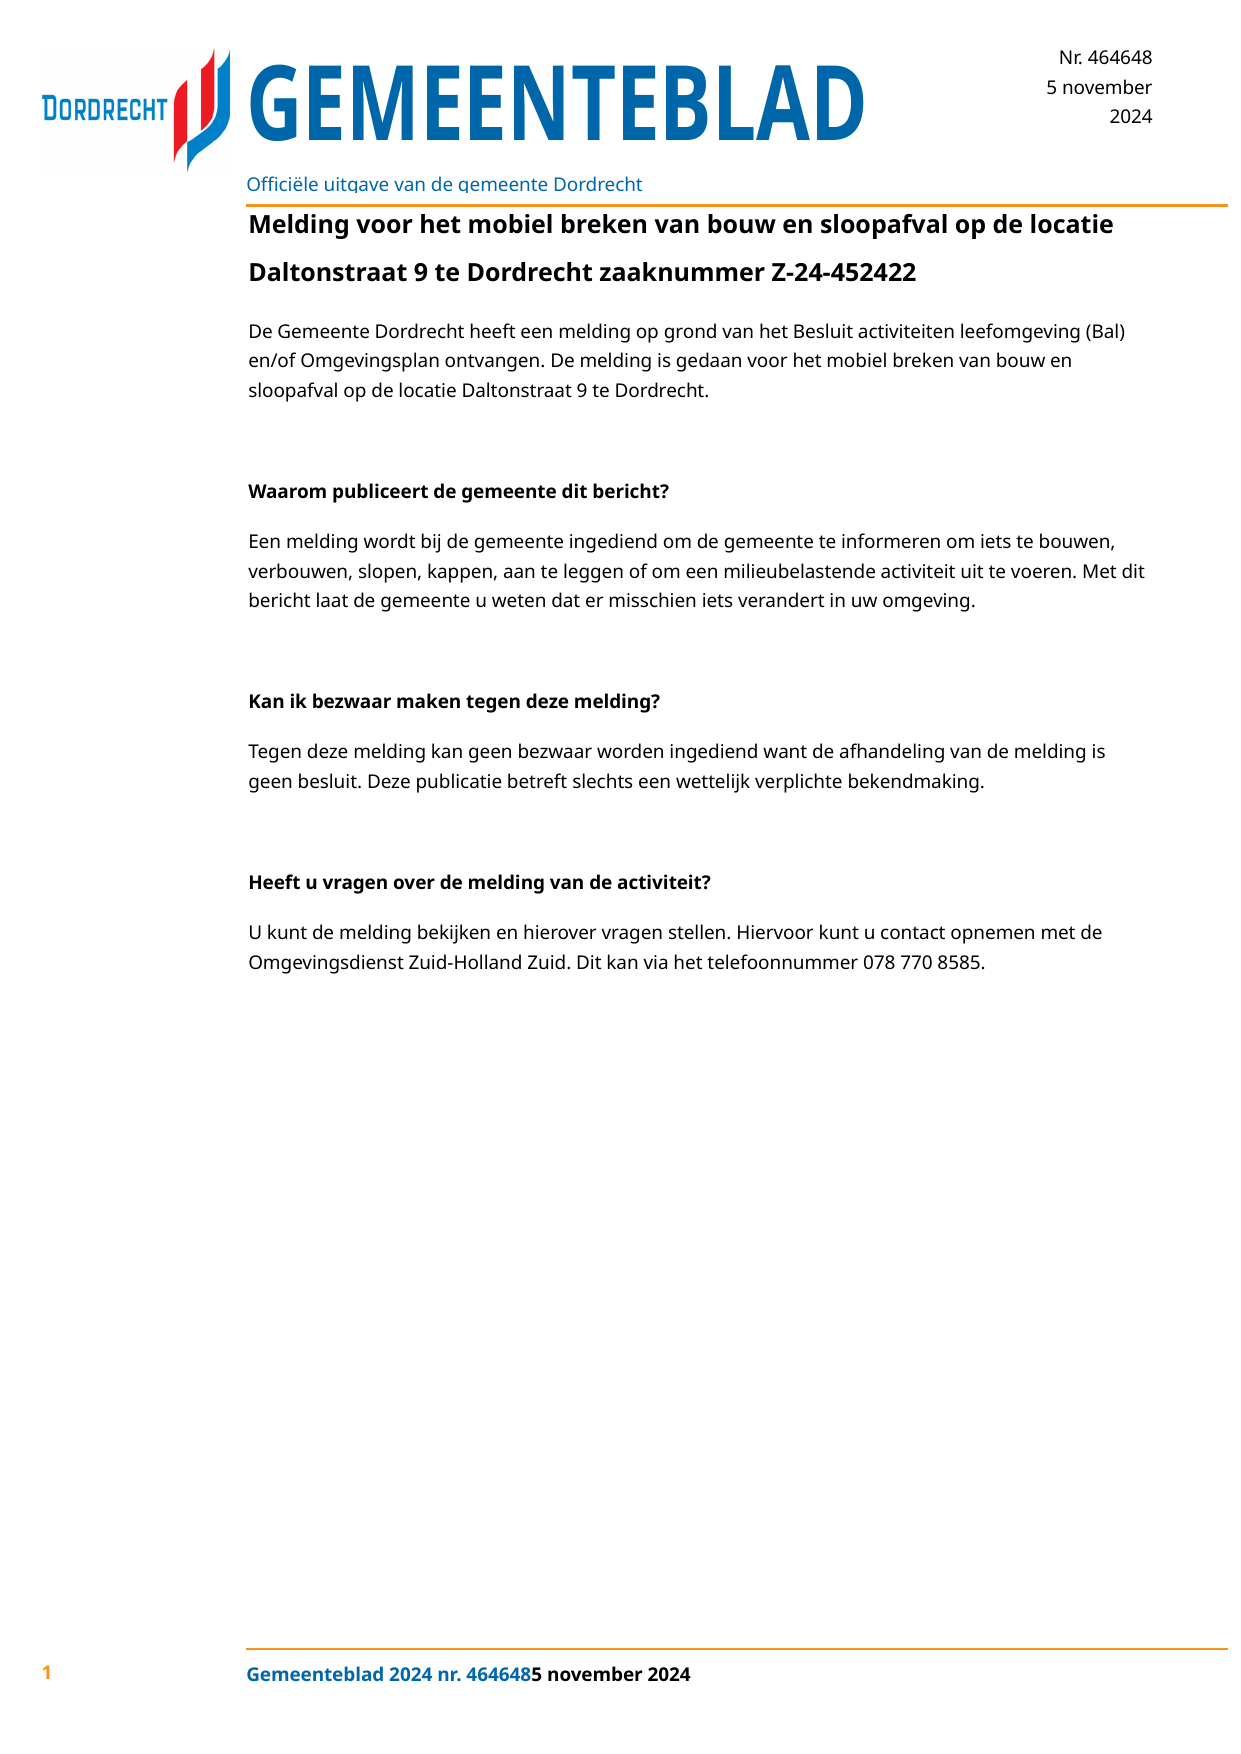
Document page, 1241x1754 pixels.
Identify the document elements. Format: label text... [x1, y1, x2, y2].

text Heeft u vragen over de melding van de activiteit? [248, 869, 1152, 895]
text Waarom publiceert de gemeente dit bericht? [248, 478, 1152, 504]
text Kan ik bezwaar maken tegen deze melding? [248, 688, 1152, 714]
text Tegen deze melding kan geen bezwaar worden ingediend want de afhandeling van de melding is geen besluit. Deze publicatie betreft slechts een wettelijk verplichte bekendmaking. [248, 739, 1152, 794]
text De Gemeente Dordrecht heeft een melding op grond van het Besluit activiteiten leefomgeving (Bal) en/of Omgevingsplan ontvangen. De melding is gedaan voor het mobiel breken van bouw en sloopafval op de locatie Daltonstraat 9 te Dordrecht. [248, 318, 1152, 403]
picture [41, 47, 231, 172]
text U kunt de melding bekijken en hierover vragen stellen. Hiervoor kunt u contact opnemen met de Omgevingsdienst Zuid-Holland Zuid. Dit kan via het telefoonnummer 078 770 8585. [248, 919, 1152, 975]
text Melding voor het mobiel breken van bouw en sloopafval op de locatie Daltonstraat 9 te Dordrecht zaaknummer Z-24-452422 [248, 207, 1152, 288]
text Een melding wordt bij de gemeente ingediend om de gemeente te informeren om iets te bouwen, verbouwen, slopen, kappen, aan te leggen of om een milieubelastende activiteit uit te voeren. Met dit bericht laat de gemeente u weten dat er misschien iets verandert in uw omgeving. [248, 528, 1152, 613]
